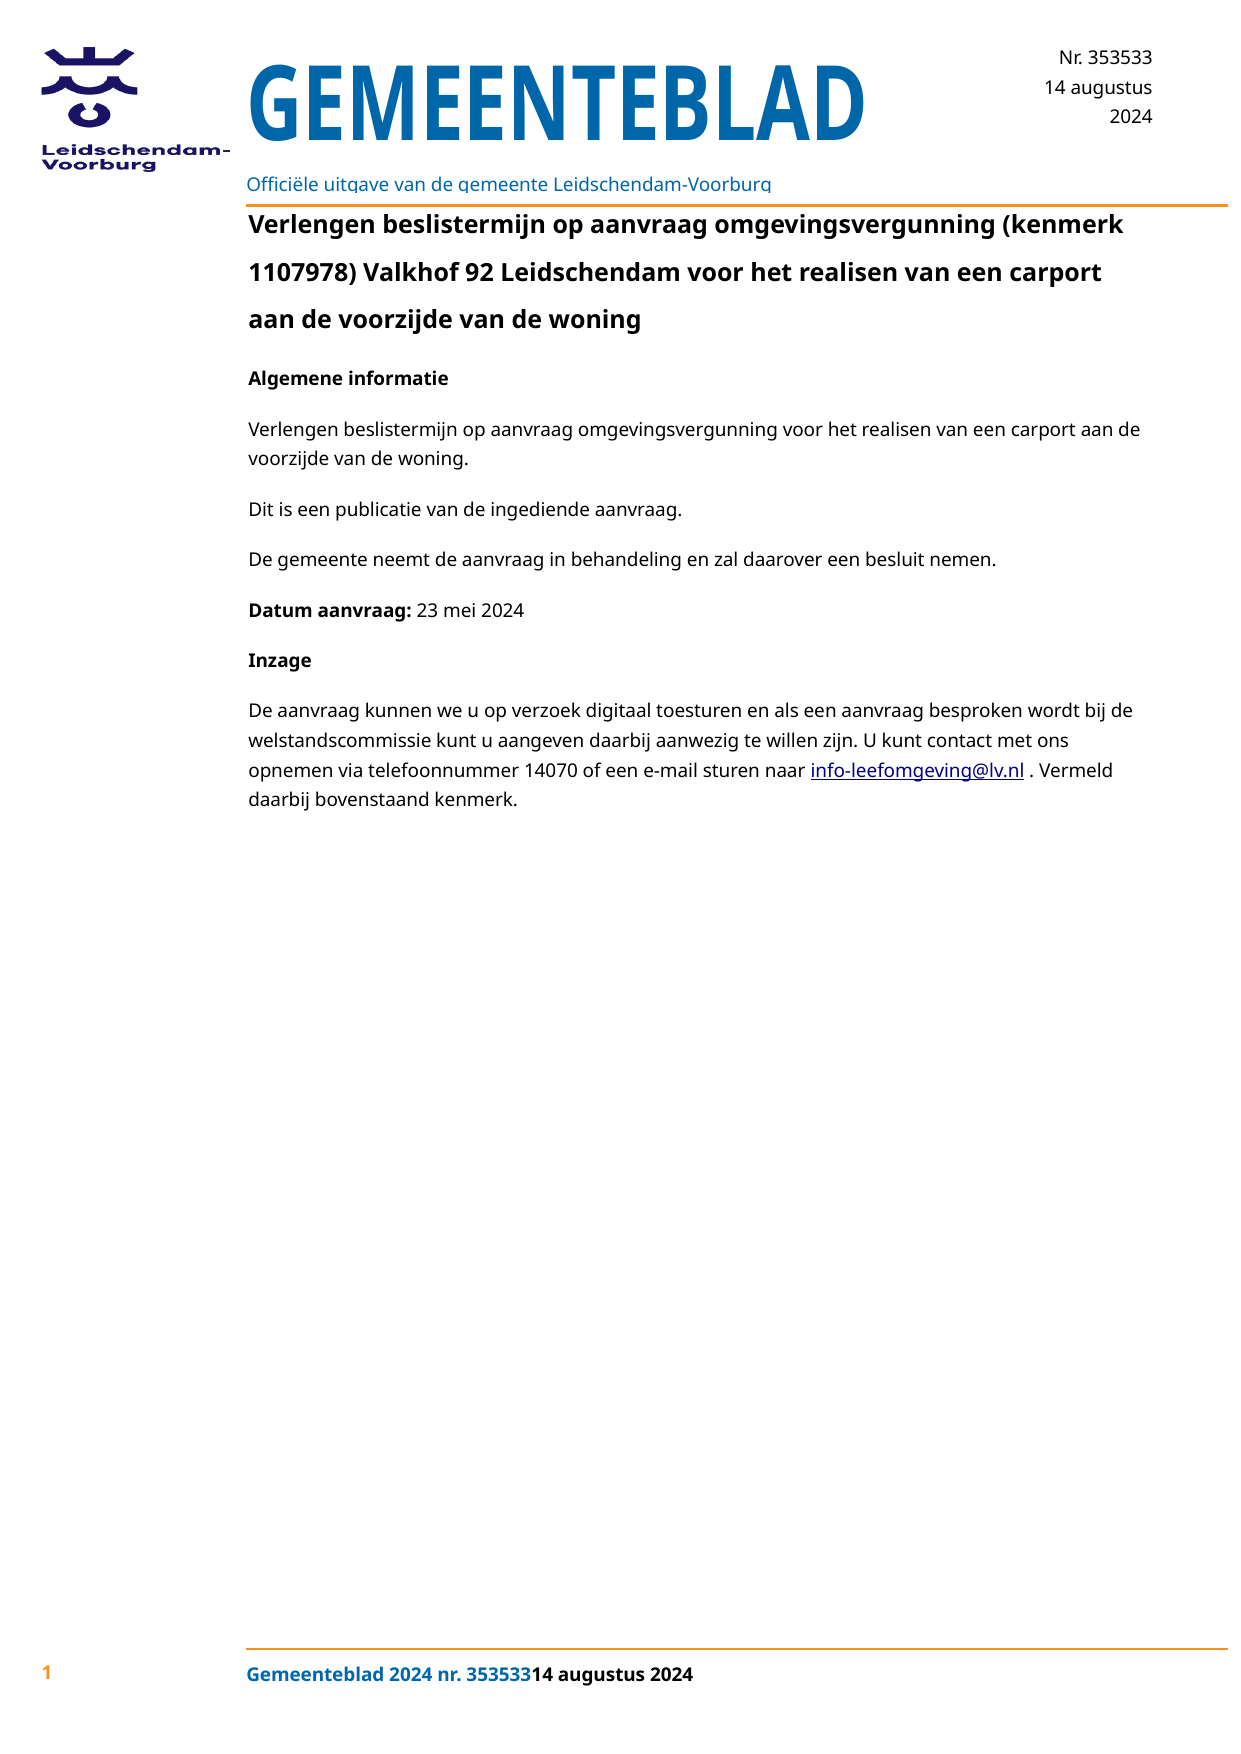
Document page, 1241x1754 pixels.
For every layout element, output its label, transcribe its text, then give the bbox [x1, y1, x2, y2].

text Dit is een publicatie van de ingediende aanvraag. [248, 496, 1152, 522]
text Verlengen beslistermijn op aanvraag omgevingsvergunning voor het realisen van een carport aan de voorzijde van de woning. [248, 416, 1152, 471]
text De aanvraag kunnen we u op verzoek digitaal toesturen en als een aanvraag besproken wordt bij de welstandscommissie kunt u aangeven daarbij aanwezig te willen zijn. U kunt contact met ons opnemen via telefoonnummer 14070 of een e-mail sturen naar info-leefomgeving@lv.nl . Vermeld daarbij bovenstaand kenmerk. [248, 698, 1152, 812]
text Inzage [248, 647, 1152, 673]
text Verlengen beslistermijn op aanvraag omgevingsvergunning (kenmerk 1107978) Valkhof 92 Leidschendam voor het realisen van een carport aan de voorzijde van de woning [248, 207, 1152, 336]
text Datum aanvraag: 23 mei 2024 [248, 597, 1152, 622]
text Algemene informatie [248, 366, 1152, 391]
picture [41, 47, 231, 172]
text De gemeente neemt de aanvraag in behandeling en zal daarover een besluit nemen. [248, 546, 1152, 572]
